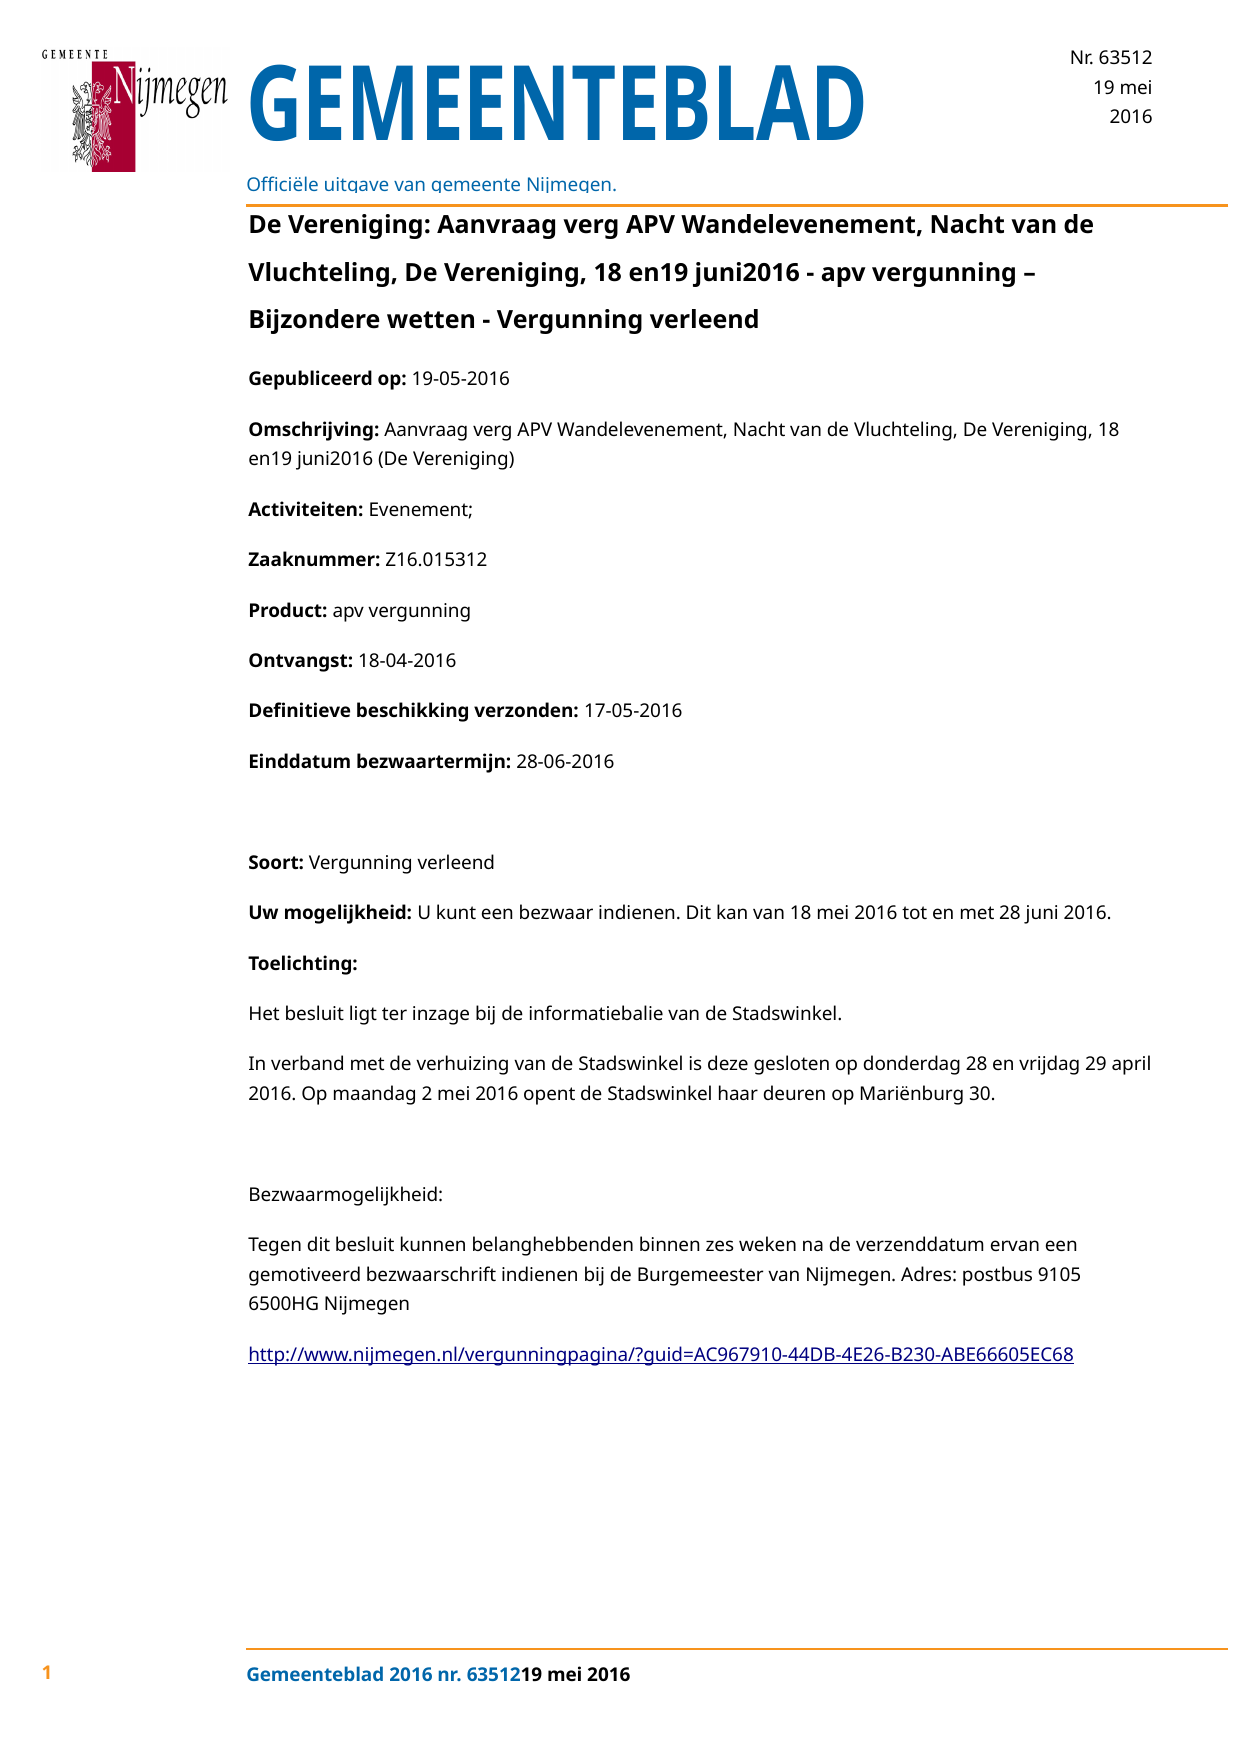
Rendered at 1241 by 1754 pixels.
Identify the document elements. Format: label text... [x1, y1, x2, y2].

text Activiteiten: Evenement; [248, 496, 1152, 522]
text Product: apv vergunning [248, 597, 1152, 622]
text Tegen dit besluit kunnen belanghebbenden binnen zes weken na de verzenddatum ervan een gemotiveerd bezwaarschrift indienen bij de Burgemeester van Nijmegen. Adres: postbus 9105 6500HG Nijmegen [248, 1231, 1152, 1316]
picture [41, 47, 231, 172]
text Toelichting: [248, 950, 1152, 975]
text Omschrijving: Aanvraag verg APV Wandelevenement, Nacht van de Vluchteling, De Vereniging, 18 en19 juni2016 (De Vereniging) [248, 416, 1152, 471]
text Ontvangst: 18-04-2016 [248, 647, 1152, 673]
text http://www.nijmegen.nl/vergunningpagina/?guid=AC967910-44DB-4E26-B230-ABE66605EC68 [248, 1341, 1152, 1367]
text De Vereniging: Aanvraag verg APV Wandelevenement, Nacht van de Vluchteling, De Vereniging, 18 en19 juni2016 - apv vergunning – Bijzondere wetten - Vergunning verleend [248, 207, 1152, 336]
text Het besluit ligt ter inzage bij de informatiebalie van de Stadswinkel. [248, 1000, 1152, 1026]
text Bezwaarmogelijkheid: [248, 1181, 1152, 1207]
text In verband met de verhuizing van de Stadswinkel is deze gesloten op donderdag 28 en vrijdag 29 april 2016. Op maandag 2 mei 2016 opent de Stadswinkel haar deuren op Mariënburg 30. [248, 1051, 1152, 1106]
text Zaaknummer: Z16.015312 [248, 546, 1152, 572]
text Gepubliceerd op: 19-05-2016 [248, 366, 1152, 391]
text Einddatum bezwaartermijn: 28-06-2016 [248, 748, 1152, 774]
text Definitieve beschikking verzonden: 17-05-2016 [248, 698, 1152, 723]
text Uw mogelijkheid: U kunt een bezwaar indienen. Dit kan van 18 mei 2016 tot en met 28 juni 2016. [248, 899, 1152, 925]
text Soort: Vergunning verleend [248, 849, 1152, 874]
